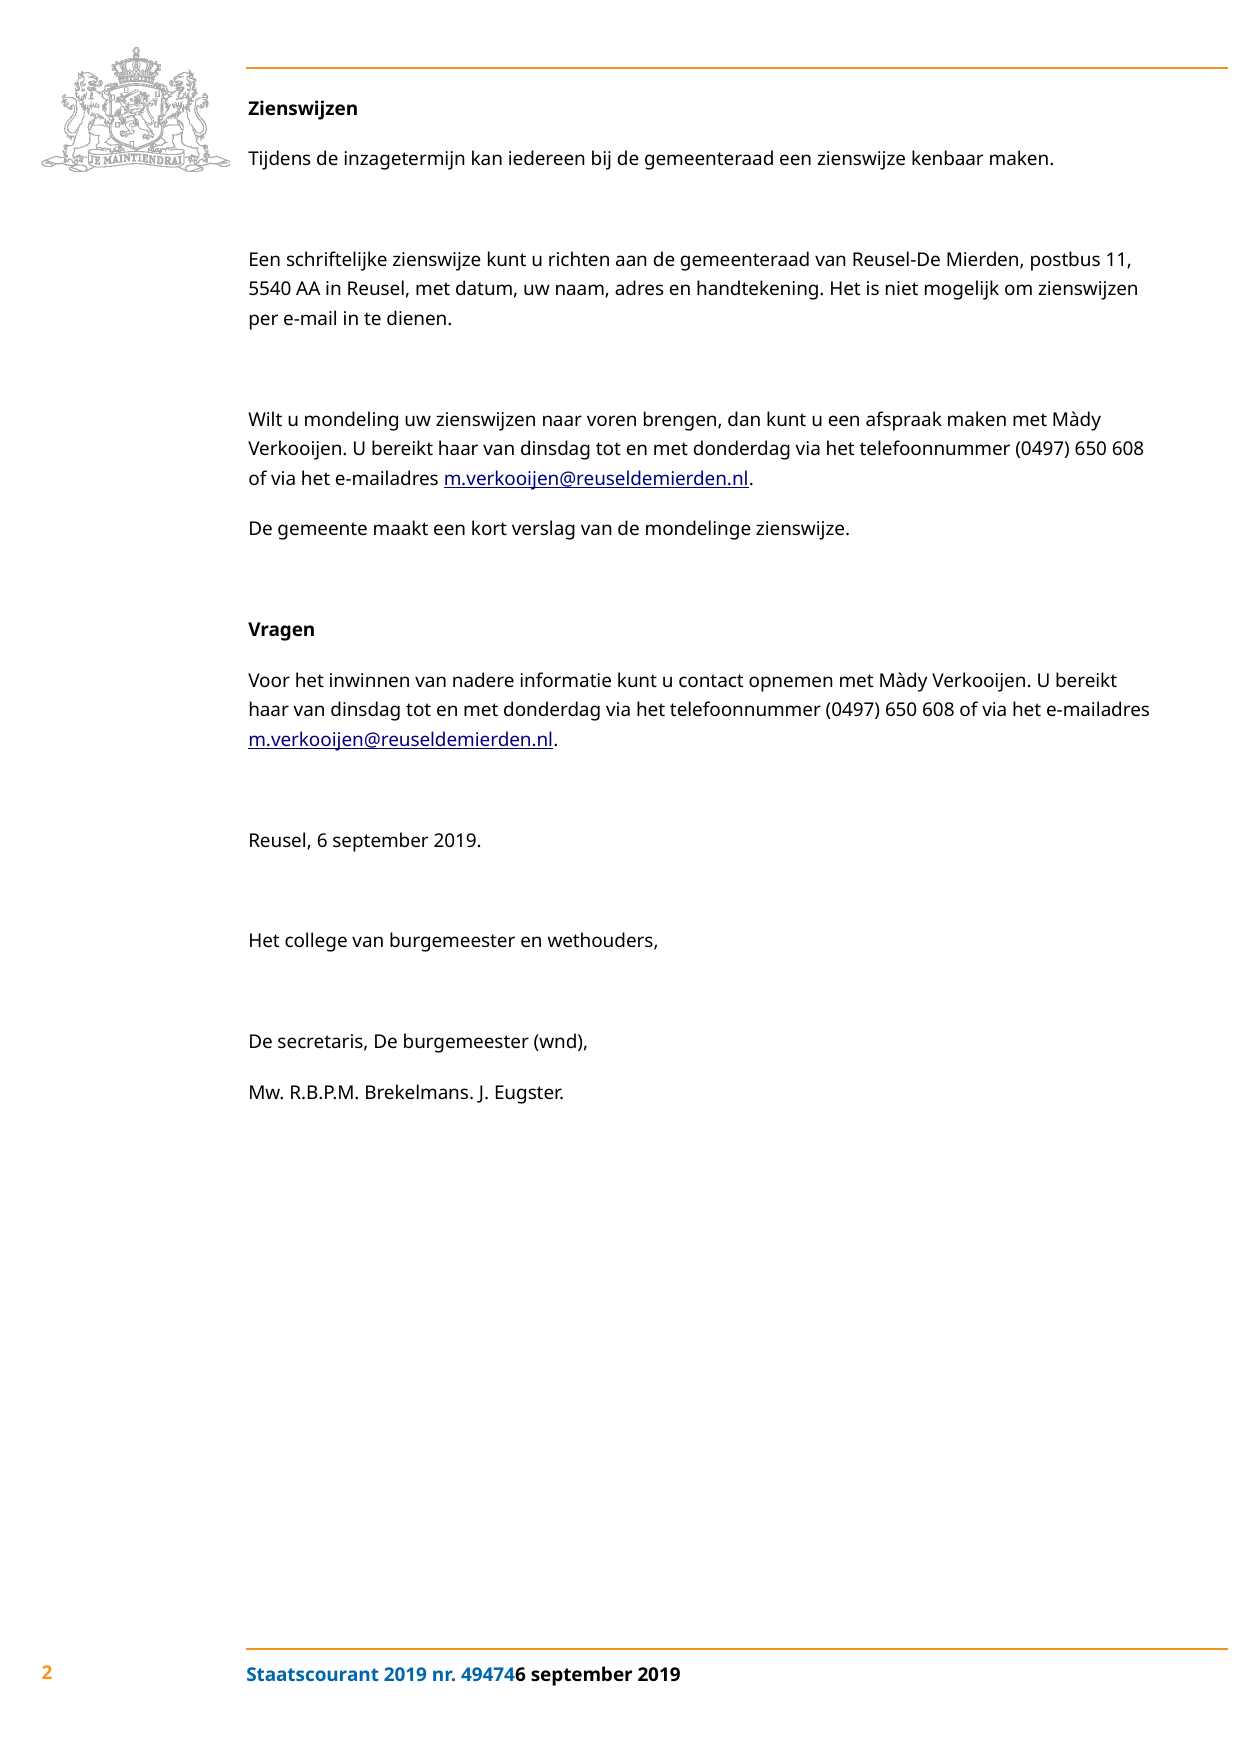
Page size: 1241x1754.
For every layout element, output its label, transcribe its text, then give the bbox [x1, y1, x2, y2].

text De secretaris, De burgemeester (wnd), [248, 1028, 1152, 1054]
text Reusel, 6 september 2019. [248, 827, 1152, 853]
text Mw. R.B.P.M. Brekelmans. J. Eugster. [248, 1079, 1152, 1105]
picture [41, 47, 231, 172]
text Voor het inwinnen van nadere informatie kunt u contact opnemen met Màdy Verkooijen. U bereikt haar van dinsdag tot en met donderdag via het telefoonnummer (0497) 650 608 of via het e-mailadres m.verkooijen@reuseldemierden.nl. [248, 667, 1152, 752]
text De gemeente maakt een kort verslag van de mondelinge zienswijze. [248, 516, 1152, 541]
text Een schriftelijke zienswijze kunt u richten aan de gemeenteraad van Reusel-De Mierden, postbus 11, 5540 AA in Reusel, met datum, uw naam, adres en handtekening. Het is niet mogelijk om zienswijzen per e-mail in te dienen. [248, 246, 1152, 331]
text Wilt u mondeling uw zienswijzen naar voren brengen, dan kunt u een afspraak maken met Màdy Verkooijen. U bereikt haar van dinsdag tot en met donderdag via het telefoonnummer (0497) 650 608 of via het e-mailadres m.verkooijen@reuseldemierden.nl. [248, 406, 1152, 491]
text Vragen [248, 616, 1152, 642]
text Zienswijzen [248, 95, 1152, 121]
text Het college van burgemeester en wethouders, [248, 928, 1152, 953]
text Tijdens de inzagetermijn kan iedereen bij de gemeenteraad een zienswijze kenbaar maken. [248, 145, 1152, 171]
